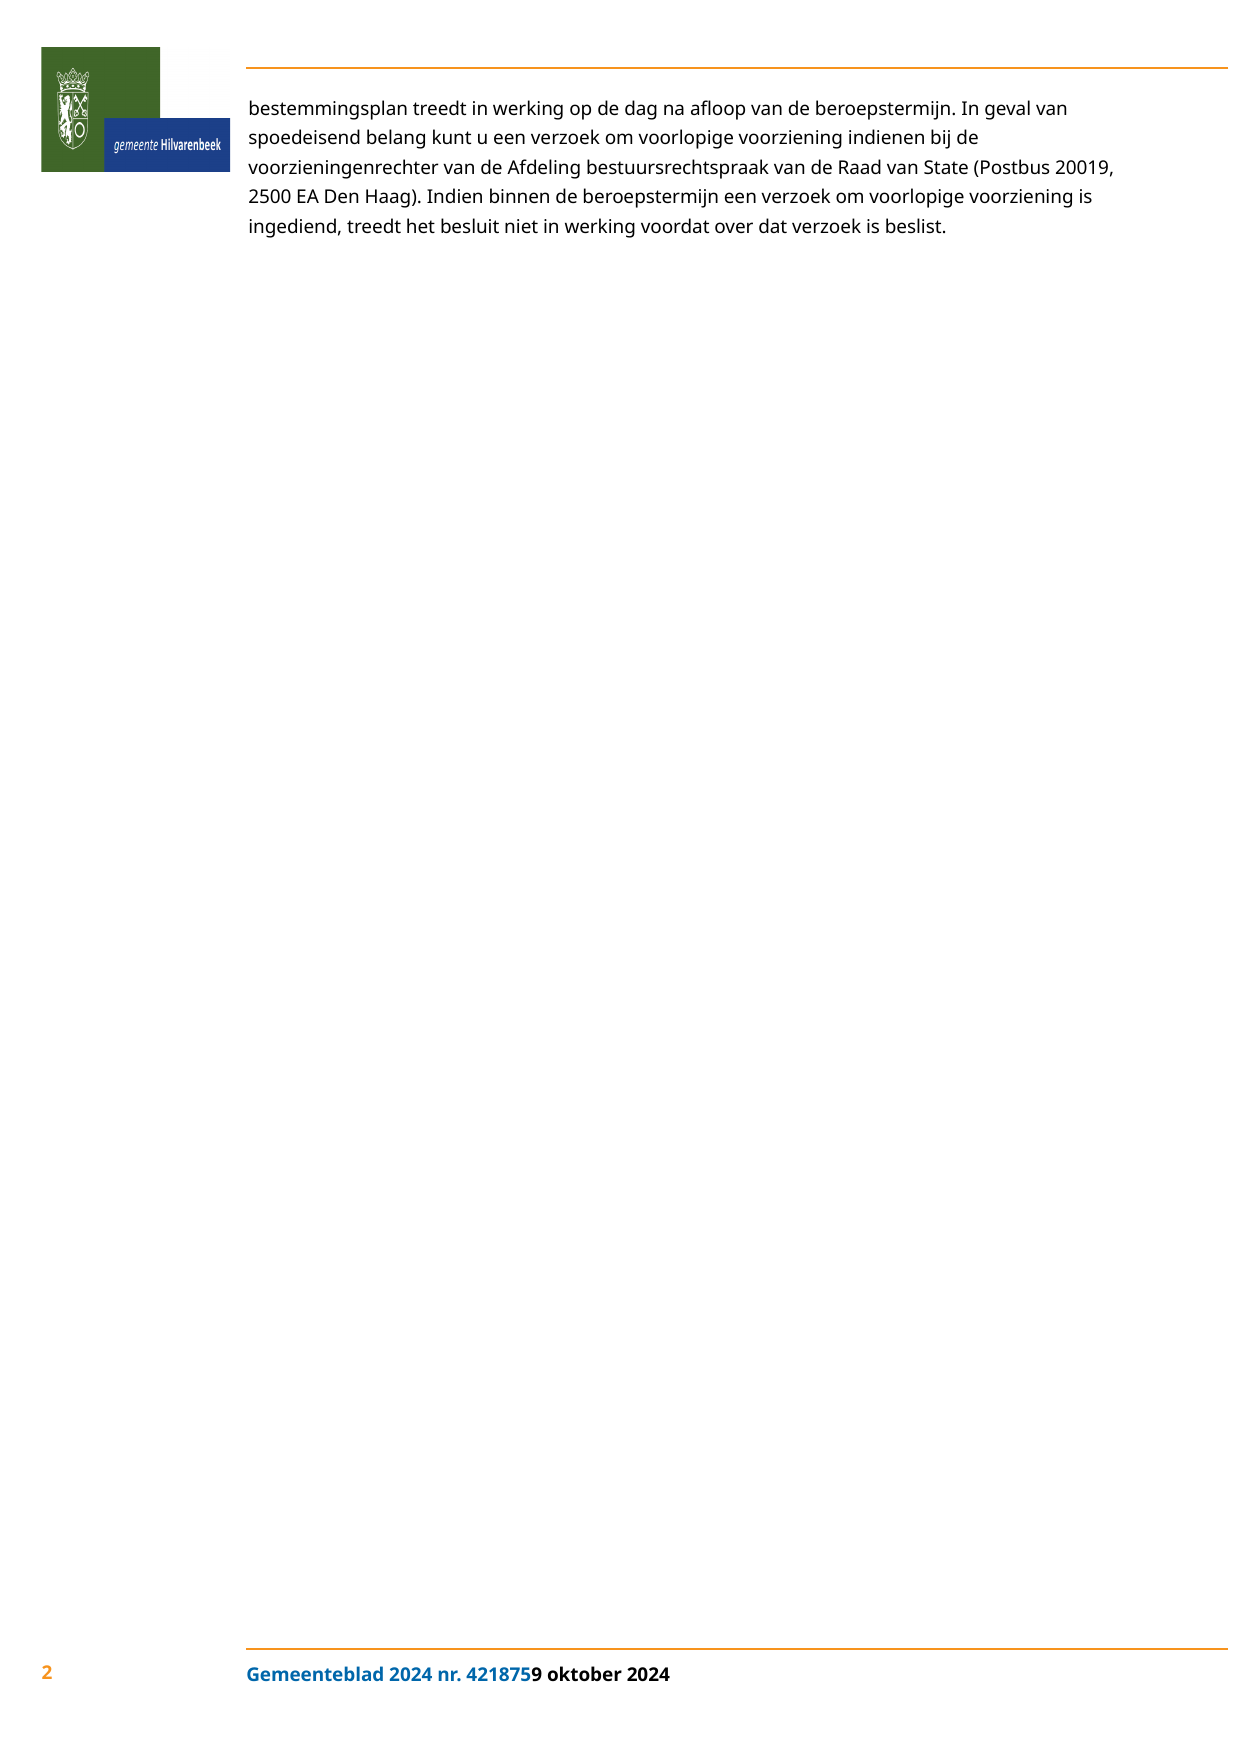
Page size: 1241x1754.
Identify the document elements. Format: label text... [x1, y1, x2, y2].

picture [41, 47, 231, 172]
text bestemmingsplan treedt in werking op de dag na afloop van de beroepstermijn. In geval van spoedeisend belang kunt u een verzoek om voorlopige voorziening indienen bij de voorzieningenrechter van de Afdeling bestuursrechtspraak van de Raad van State (Postbus 20019, 2500 EA Den Haag). Indien binnen de beroepstermijn een verzoek om voorlopige voorziening is ingediend, treedt het besluit niet in werking voordat over dat verzoek is beslist. [248, 95, 1152, 239]
